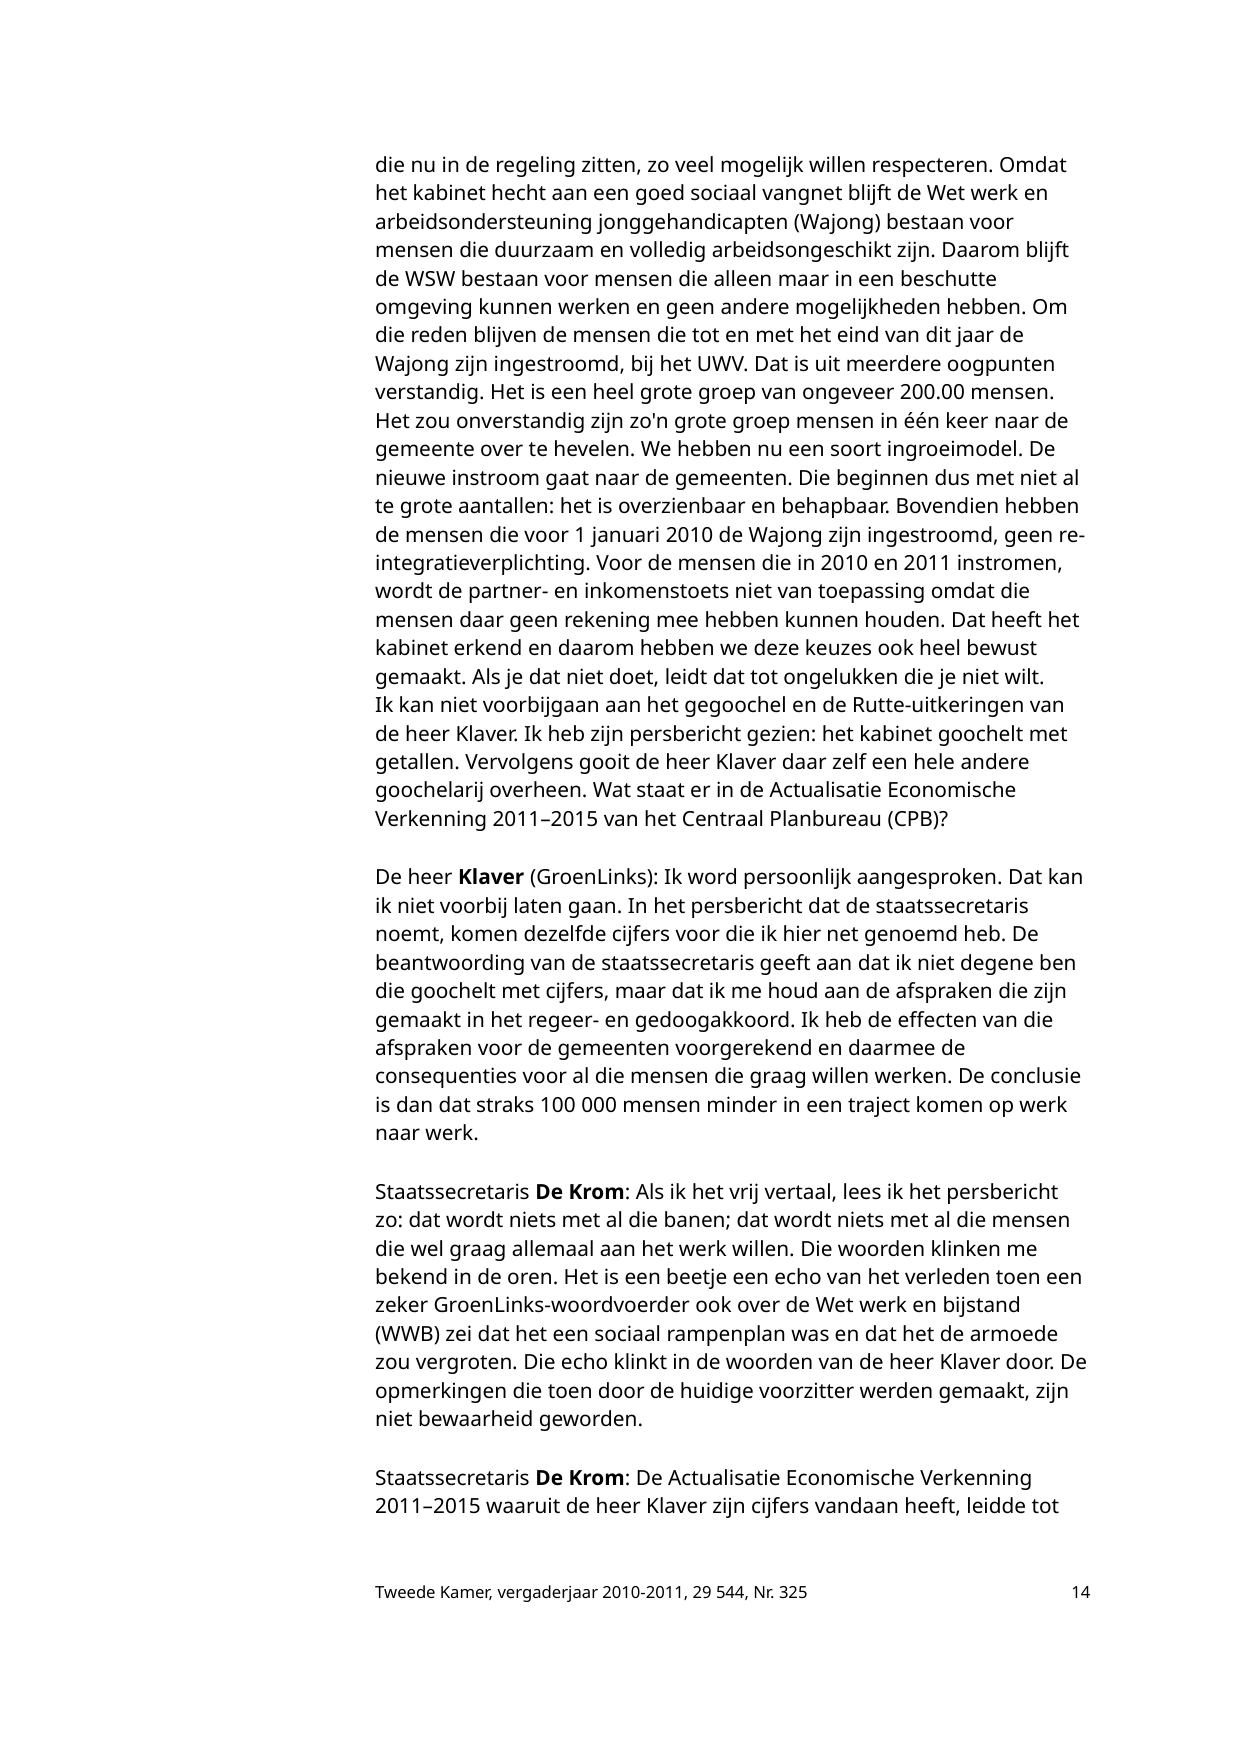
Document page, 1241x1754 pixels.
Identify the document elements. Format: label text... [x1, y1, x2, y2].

text die nu in de regeling zitten, zo veel mogelijk willen respecteren. Omdat het kabinet hecht aan een goed sociaal vangnet blijft de Wet werk en arbeidsondersteuning jonggehandicapten (Wajong) bestaan voor mensen die duurzaam en volledig arbeidsongeschikt zijn. Daarom blijft de WSW bestaan voor mensen die alleen maar in een beschutte omgeving kunnen werken en geen andere mogelijkheden hebben. Om die reden blijven de mensen die tot en met het eind van dit jaar de Wajong zijn ingestroomd, bij het UWV. Dat is uit meerdere oogpunten verstandig. Het is een heel grote groep van ongeveer 200.00 mensen. Het zou onverstandig zijn zo'n grote groep mensen in één keer naar de gemeente over te hevelen. We hebben nu een soort ingroeimodel. De nieuwe instroom gaat naar de gemeenten. Die beginnen dus met niet al te grote aantallen: het is overzienbaar en behapbaar. Bovendien hebben de mensen die voor 1 januari 2010 de Wajong zijn ingestroomd, geen re-integratieverplichting. Voor de mensen die in 2010 en 2011 instromen, wordt de partner- en inkomenstoets niet van toepassing omdat die mensen daar geen rekening mee hebben kunnen houden. Dat heeft het kabinet erkend en daarom hebben we deze keuzes ook heel bewust gemaakt. Als je dat niet doet, leidt dat tot ongelukken die je niet wilt. [375, 150, 1090, 690]
text De heer Klaver (GroenLinks): Ik word persoonlijk aangesproken. Dat kan ik niet voorbij laten gaan. In het persbericht dat de staatssecretaris noemt, komen dezelfde cijfers voor die ik hier net genoemd heb. De beantwoording van de staatssecretaris geeft aan dat ik niet degene ben die goochelt met cijfers, maar dat ik me houd aan de afspraken die zijn gemaakt in het regeer- en gedoogakkoord. Ik heb de effecten van die afspraken voor de gemeenten voorgerekend en daarmee de consequenties voor al die mensen die graag willen werken. De conclusie is dan dat straks 100 000 mensen minder in een traject komen op werk naar werk. [375, 862, 1090, 1147]
text Staatssecretaris De Krom: Als ik het vrij vertaal, lees ik het persbericht zo: dat wordt niets met al die banen; dat wordt niets met al die mensen die wel graag allemaal aan het werk willen. Die woorden klinken me bekend in de oren. Het is een beetje een echo van het verleden toen een zeker GroenLinks-woordvoerder ook over de Wet werk en bijstand (WWB) zei dat het een sociaal rampenplan was en dat het de armoede zou vergroten. Die echo klinkt in de woorden van de heer Klaver door. De opmerkingen die toen door de huidige voorzitter werden gemaakt, zijn niet bewaarheid geworden. [375, 1177, 1090, 1433]
text Staatssecretaris De Krom: De Actualisatie Economische Verkenning 2011–2015 waaruit de heer Klaver zijn cijfers vandaan heeft, leidde tot [375, 1463, 1090, 1520]
text Ik kan niet voorbijgaan aan het gegoochel en de Rutte-uitkeringen van de heer Klaver. Ik heb zijn persbericht gezien: het kabinet goochelt met getallen. Vervolgens gooit de heer Klaver daar zelf een hele andere goochelarij overheen. Wat staat er in de Actualisatie Economische Verkenning 2011–2015 van het Centraal Planbureau (CPB)? [375, 690, 1090, 832]
